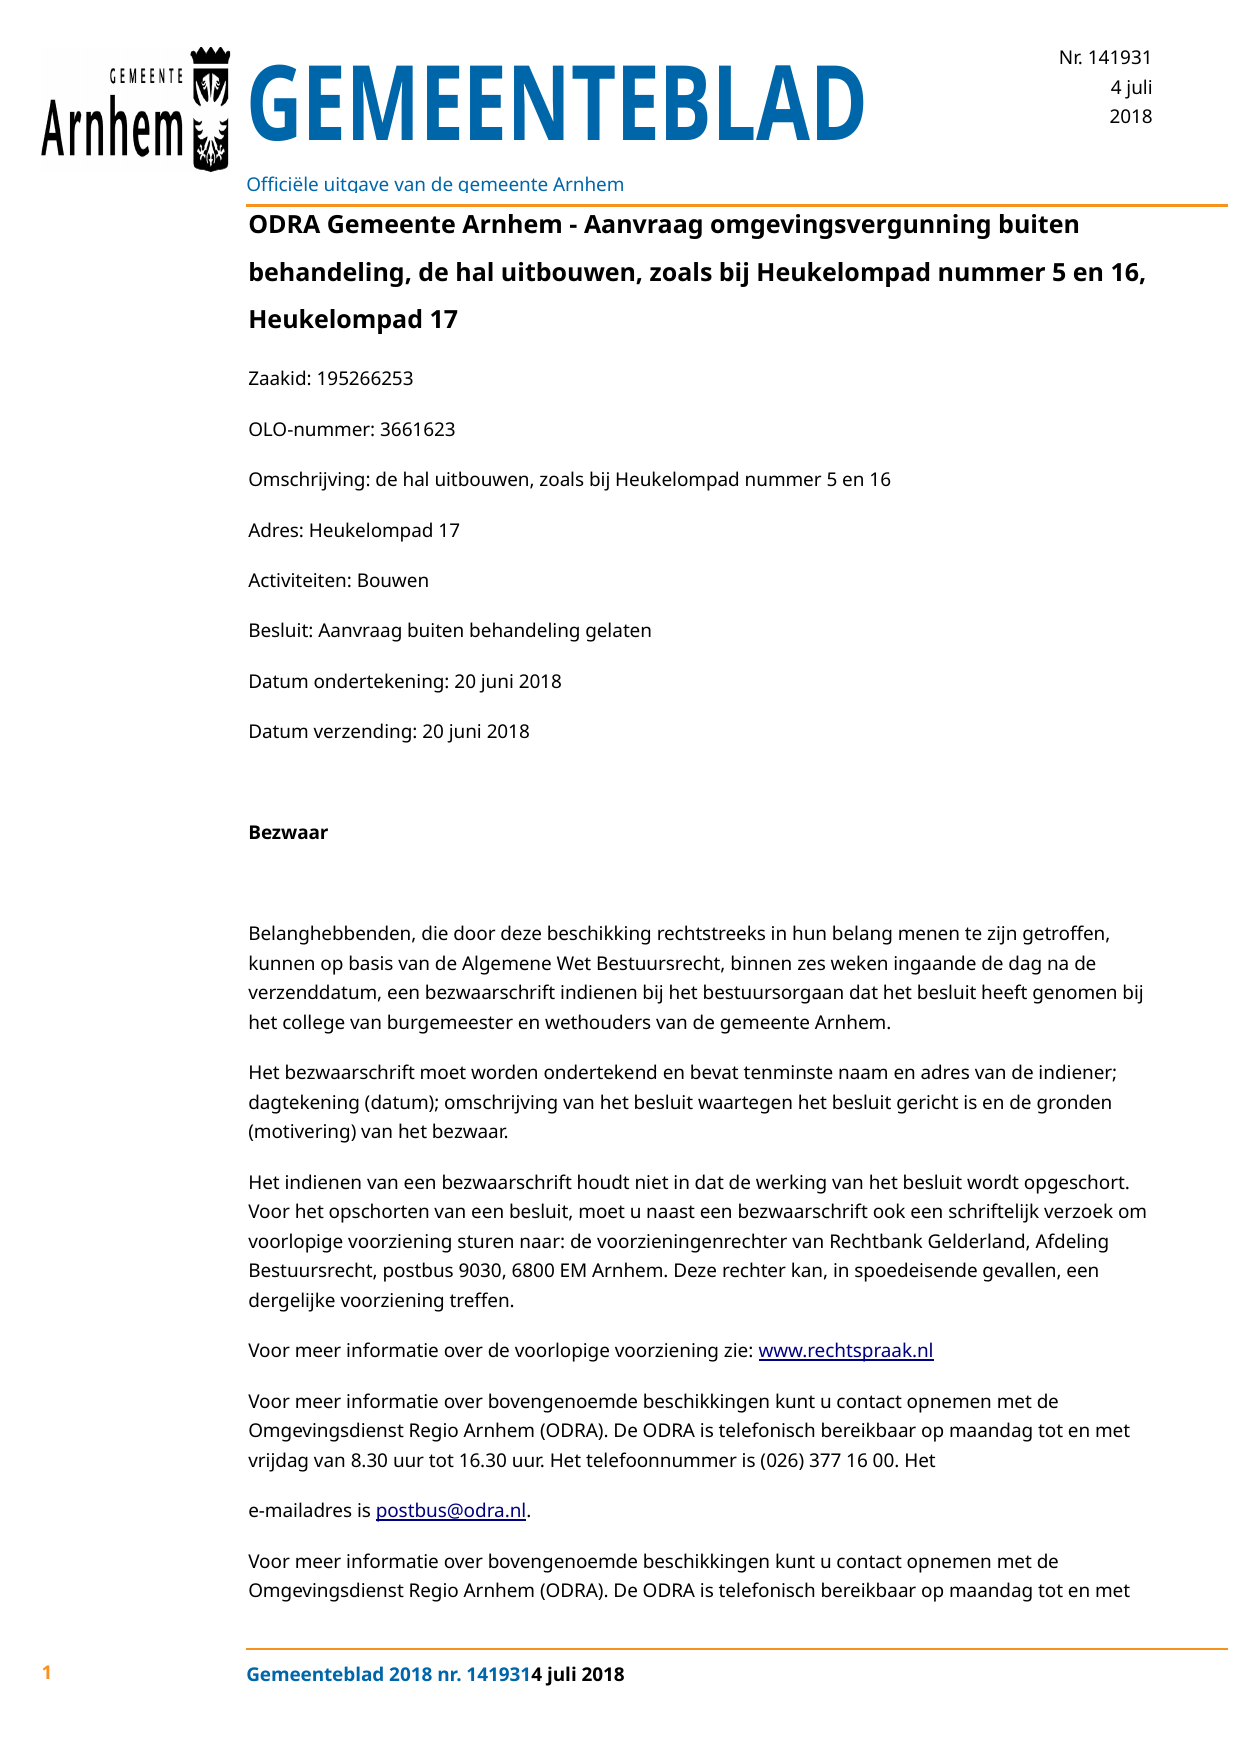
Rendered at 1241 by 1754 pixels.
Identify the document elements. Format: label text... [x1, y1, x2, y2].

text Omschrijving: de hal uitbouwen, zoals bij Heukelompad nummer 5 en 16 [248, 466, 1152, 492]
text ODRA Gemeente Arnhem - Aanvraag omgevingsvergunning buiten behandeling, de hal uitbouwen, zoals bij Heukelompad nummer 5 en 16, Heukelompad 17 [248, 207, 1152, 336]
text Voor meer informatie over de voorlopige voorziening zie: www.rechtspraak.nl [248, 1338, 1152, 1363]
text Besluit: Aanvraag buiten behandeling gelaten [248, 618, 1152, 643]
text e-mailadres is postbus@odra.nl. [248, 1498, 1152, 1523]
text Voor meer informatie over bovengenoemde beschikkingen kunt u contact opnemen met de Omgevingsdienst Regio Arnhem (ODRA). De ODRA is telefonisch bereikbaar op maandag tot en met vrijdag van 8.30 uur tot 16.30 uur. Het telefoonnummer is (026) 377 16 00. Het [248, 1388, 1152, 1473]
text Belanghebbenden, die door deze beschikking rechtstreeks in hun belang menen te zijn getroffen, kunnen op basis van de Algemene Wet Bestuursrecht, binnen zes weken ingaande de dag na de verzenddatum, een bezwaarschrift indienen bij het bestuursorgaan dat het besluit heeft genomen bij het college van burgemeester en wethouders van de gemeente Arnhem. [248, 920, 1152, 1034]
picture [41, 47, 231, 172]
text Bezwaar [248, 819, 1152, 845]
text Activiteiten: Bouwen [248, 567, 1152, 593]
text OLO-nummer: 3661623 [248, 416, 1152, 442]
text Het indienen van een bezwaarschrift houdt niet in dat de werking van het besluit wordt opgeschort. Voor het opschorten van een besluit, moet u naast een bezwaarschrift ook een schriftelijk verzoek om voorlopige voorziening sturen naar: de voorzieningenrechter van Rechtbank Gelderland, Afdeling Bestuursrecht, postbus 9030, 6800 EM Arnhem. Deze rechter kan, in spoedeisende gevallen, een dergelijke voorziening treffen. [248, 1169, 1152, 1313]
text Adres: Heukelompad 17 [248, 517, 1152, 542]
text Datum ondertekening: 20 juni 2018 [248, 668, 1152, 694]
text Datum verzending: 20 juni 2018 [248, 718, 1152, 744]
text Voor meer informatie over bovengenoemde beschikkingen kunt u contact opnemen met de Omgevingsdienst Regio Arnhem (ODRA). De ODRA is telefonisch bereikbaar op maandag tot en met [248, 1548, 1152, 1603]
text Het bezwaarschrift moet worden ondertekend en bevat tenminste naam en adres van de indiener; dagtekening (datum); omschrijving van het besluit waartegen het besluit gericht is en de gronden (motivering) van het bezwaar. [248, 1059, 1152, 1144]
text Zaakid: 195266253 [248, 366, 1152, 391]
